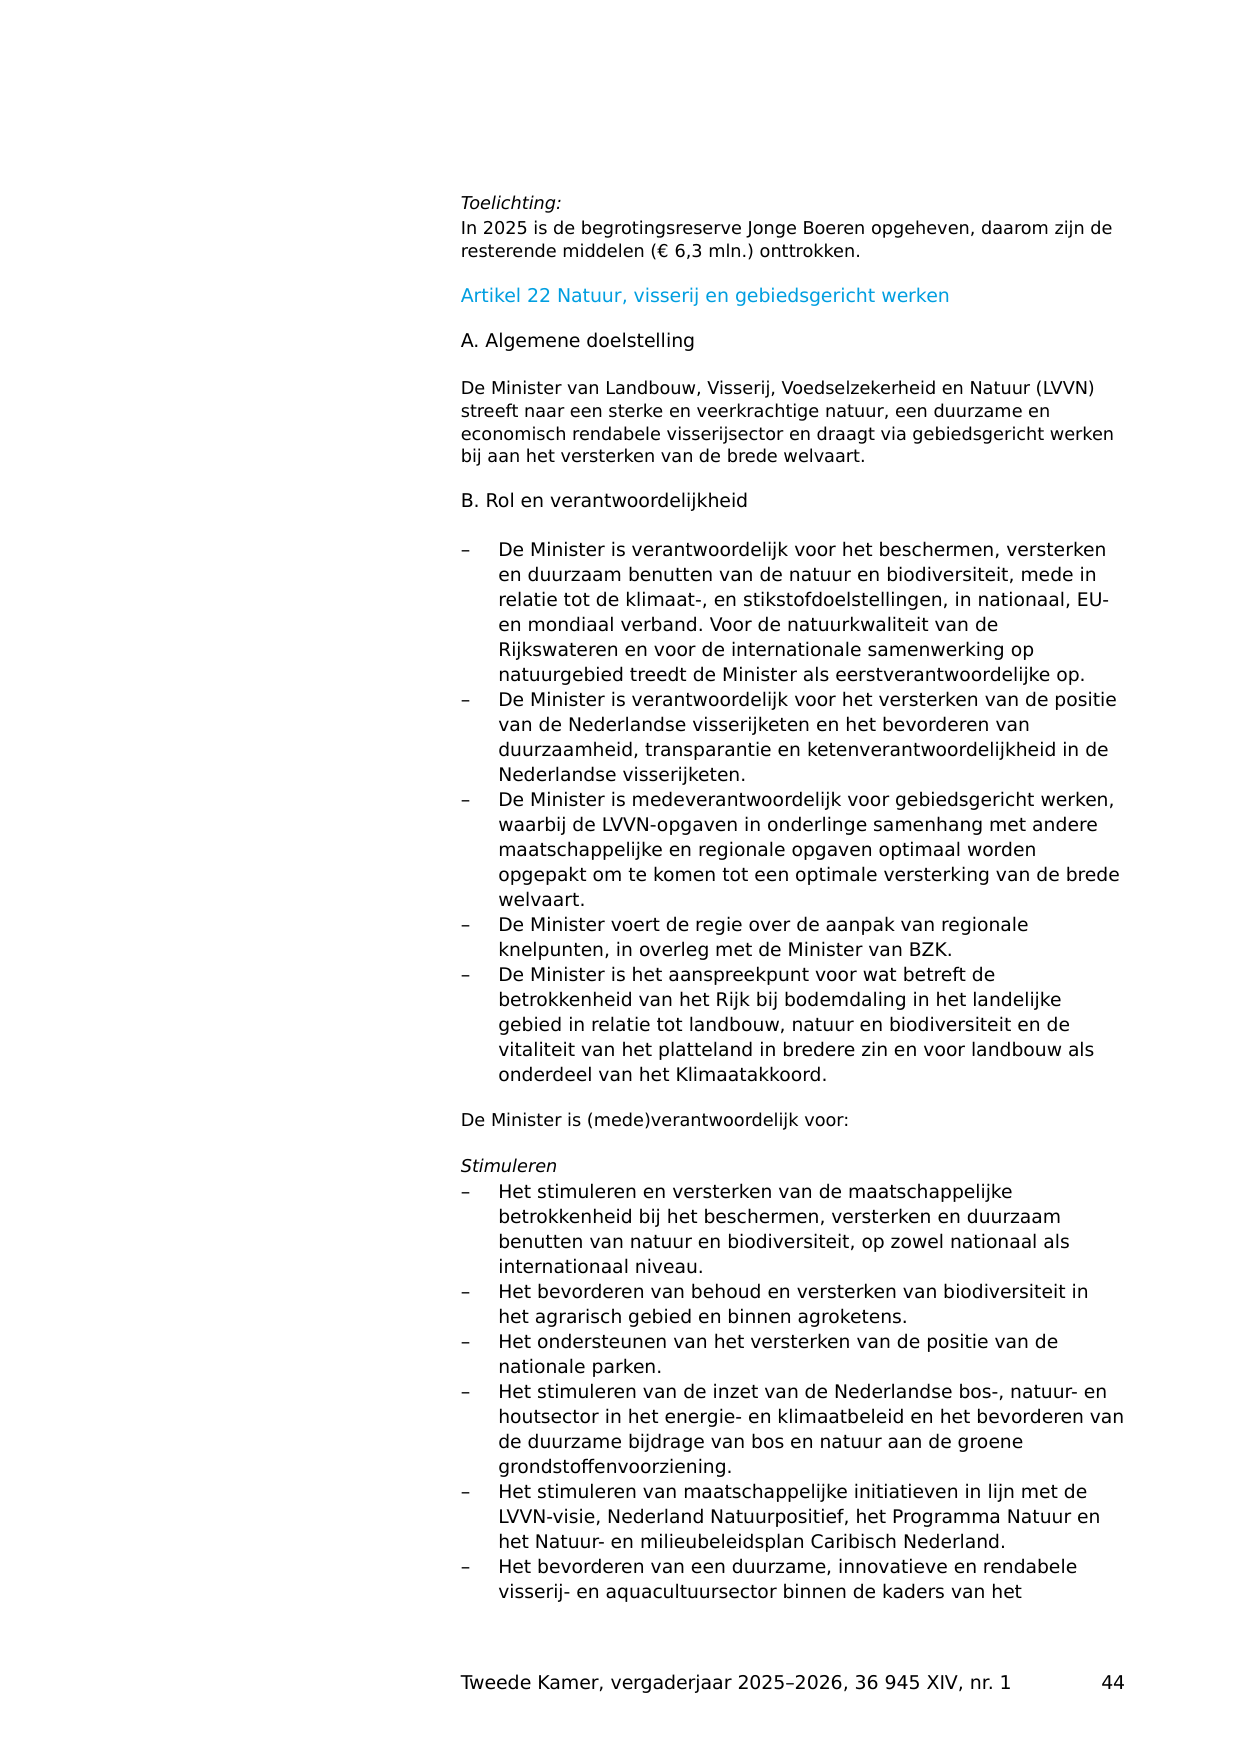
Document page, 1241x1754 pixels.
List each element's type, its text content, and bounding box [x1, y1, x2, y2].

list Het stimuleren en versterken van de maatschappelijke betrokkenheid bij het beschermen, versterken en duurzaam benutten van natuur en biodiversiteit, op zowel nationaal als internationaal niveau. [461, 1179, 1125, 1279]
list De Minister is medeverantwoordelijk voor gebiedsgericht werken, waarbij de LVVN-opgaven in onderlinge samenhang met andere maatschappelijke en regionale opgaven optimaal worden opgepakt om te komen tot een optimale versterking van de brede welvaart. [461, 786, 1125, 911]
text Toelichting: [461, 191, 1125, 214]
text De Minister van Landbouw, Visserij, Voedselzekerheid en Natuur (LVVN) streeft naar een sterke en veerkrachtige natuur, een duurzame en economisch rendabele visserijsector en draagt via gebiedsgericht werken bij aan het versterken van de brede welvaart. [461, 376, 1125, 467]
list Het bevorderen van een duurzame, innovatieve en rendabele visserij- en aquacultuursector binnen de kaders van het [461, 1554, 1125, 1604]
list De Minister is het aanspreekpunt voor wat betreft de betrokkenheid van het Rijk bij bodemdaling in het landelijke gebied in relatie tot landbouw, natuur en biodiversiteit en de vitaliteit van het platteland in bredere zin en voor landbouw als onderdeel van het Klimaatakkoord. [461, 961, 1125, 1086]
title Artikel 22 Natuur, visserij en gebiedsgericht werken [461, 284, 1125, 306]
list Het stimuleren van maatschappelijke initiatieven in lijn met de LVVN-visie, Nederland Natuurpositief, het Programma Natuur en het Natuur- en milieubeleidsplan Caribisch Nederland. [461, 1479, 1125, 1554]
text De Minister is (mede)verantwoordelijk voor: [461, 1108, 1125, 1131]
list Het bevorderen van behoud en versterken van biodiversiteit in het agrarisch gebied en binnen agroketens. [461, 1279, 1125, 1329]
title B. Rol en verantwoordelijkheid [461, 490, 1125, 512]
list De Minister voert de regie over de aanpak van regionale knelpunten, in overleg met de Minister van BZK. [461, 911, 1125, 961]
list Het ondersteunen van het versterken van de positie van de nationale parken. [461, 1329, 1125, 1379]
list De Minister is verantwoordelijk voor het beschermen, versterken en duurzaam benutten van de natuur en biodiversiteit, mede in relatie tot de klimaat-, en stikstofdoelstellingen, in nationaal, EU- en mondiaal verband. Voor de natuurkwaliteit van de Rijkswateren en voor de internationale samenwerking op natuurgebied treedt de Minister als eerstverantwoordelijke op. [461, 536, 1125, 686]
list De Minister is verantwoordelijk voor het versterken van de positie van de Nederlandse visserijketen en het bevorderen van duurzaamheid, transparantie en ketenverantwoordelijkheid in de Nederlandse visserijketen. [461, 686, 1125, 786]
list Het stimuleren van de inzet van de Nederlandse bos-, natuur- en houtsector in het energie- en klimaatbeleid en het bevorderen van de duurzame bijdrage van bos en natuur aan de groene grondstoffenvoorziening. [461, 1379, 1125, 1479]
text Stimuleren [461, 1154, 1125, 1177]
title A. Algemene doelstelling [461, 330, 1125, 352]
text In 2025 is de begrotingsreserve Jonge Boeren opgeheven, daarom zijn de resterende middelen (€ 6,3 mln.) onttrokken. [461, 216, 1125, 262]
